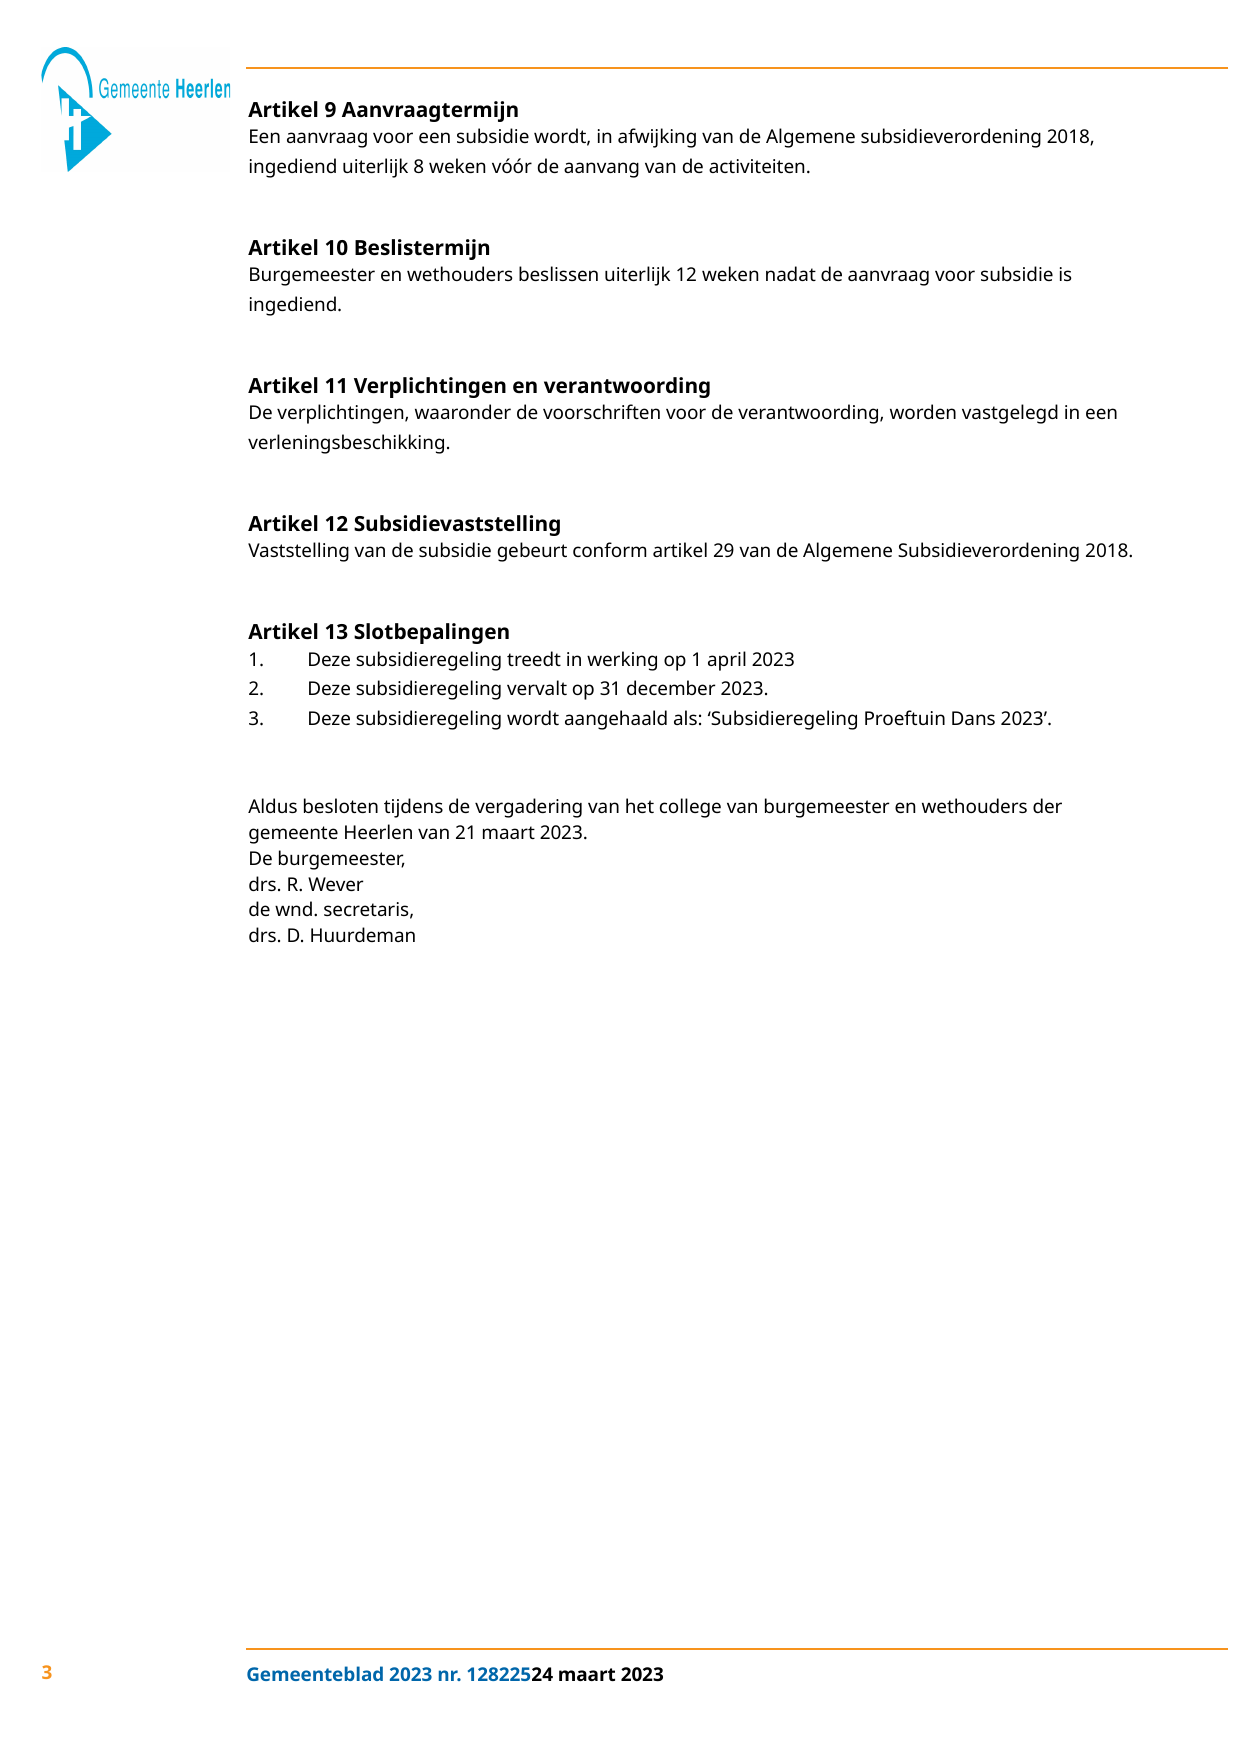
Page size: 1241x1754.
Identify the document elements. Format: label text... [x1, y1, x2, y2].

text De verplichtingen, waaronder de voorschriften voor de verantwoording, worden vastgelegd in een verleningsbeschikking. [248, 399, 1152, 454]
list Deze subsidieregeling treedt in werking op 1 april 2023 [248, 646, 1152, 671]
text De burgemeester, [248, 845, 1152, 871]
text Artikel 13 Slotbepalingen [248, 617, 1152, 646]
text Artikel 10 Beslistermijn [248, 233, 1152, 261]
text Burgemeester en wethouders beslissen uiterlijk 12 weken nadat de aanvraag voor subsidie is ingediend. [248, 261, 1152, 317]
picture [41, 47, 231, 172]
text Artikel 12 Subsidievaststelling [248, 509, 1152, 537]
text drs. R. Wever [248, 871, 1152, 897]
text Aldus besloten tijdens de vergadering van het college van burgemeester en wethouders der gemeente Heerlen van 21 maart 2023. [248, 794, 1152, 845]
list Deze subsidieregeling vervalt op 31 december 2023. [248, 675, 1152, 701]
text Een aanvraag voor een subsidie wordt, in afwijking van de Algemene subsidieverordening 2018, ingediend uiterlijk 8 weken vóór de aanvang van de activiteiten. [248, 123, 1152, 178]
text Vaststelling van de subsidie gebeurt conform artikel 29 van de Algemene Subsidieverordening 2018. [248, 537, 1152, 563]
text drs. D. Huurdeman [248, 922, 1152, 948]
list Deze subsidieregeling wordt aangehaald als: ‘Subsidieregeling Proeftuin Dans 2023’. [248, 705, 1152, 731]
text Artikel 11 Verplichtingen en verantwoording [248, 371, 1152, 399]
picture [41, 47, 59, 70]
text de wnd. secretaris, [248, 897, 1152, 922]
text Artikel 9 Aanvraagtermijn [248, 95, 1152, 123]
